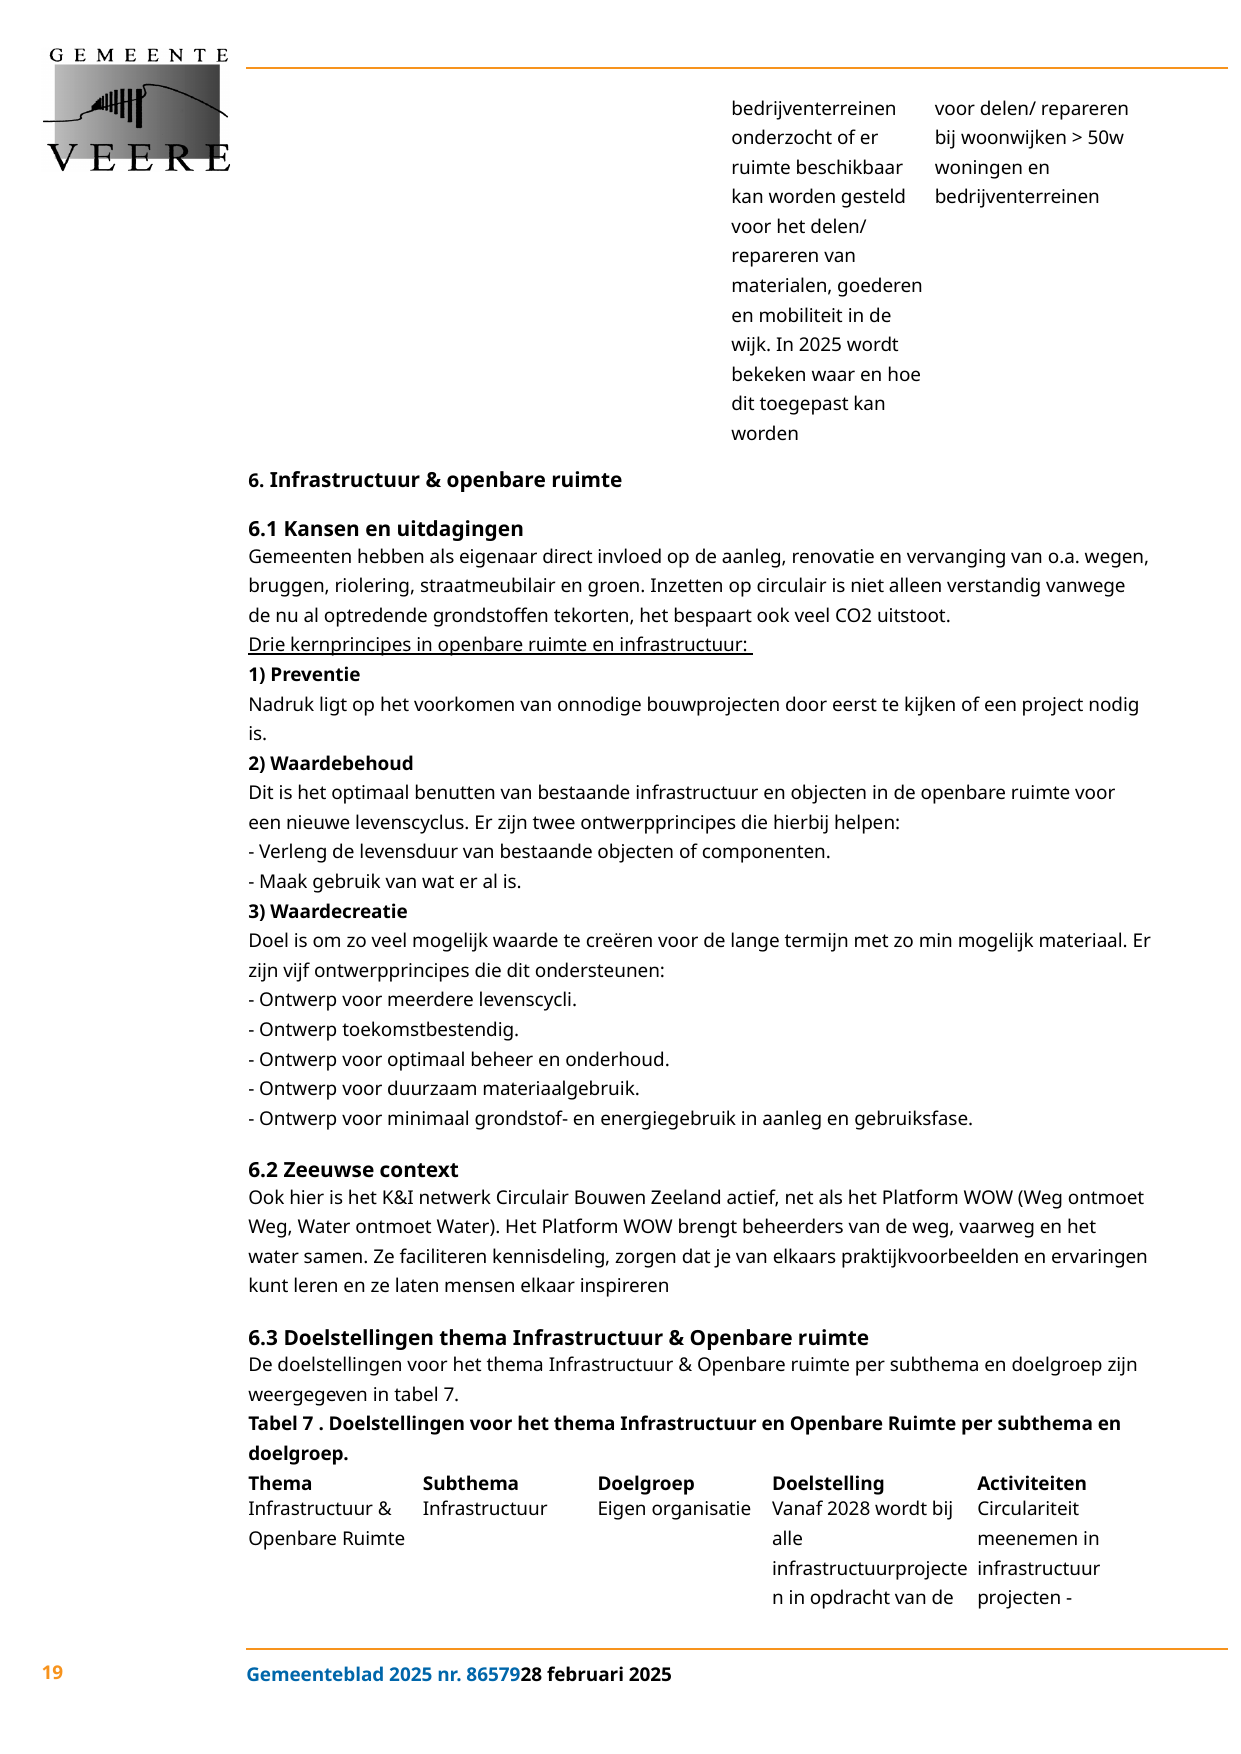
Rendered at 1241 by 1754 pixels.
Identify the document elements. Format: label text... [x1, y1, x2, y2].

text - Ontwerp voor optimaal beheer en onderhoud. [248, 1046, 1152, 1072]
text Doel is om zo veel mogelijk waarde te creëren voor de lange termijn met zo min mogelijk materiaal. Er zijn vijf ontwerpprincipes die dit ondersteunen: [248, 927, 1152, 983]
text Gemeenten hebben als eigenaar direct invloed op de aanleg, renovatie en vervanging van o.a. wegen, bruggen, riolering, straatmeubilair en groen. Inzetten op circulair is niet alleen verstandig vanwege de nu al optredende grondstoffen tekorten, het bespaart ook veel CO2 uitstoot. [248, 543, 1152, 628]
text Tabel 7 . Doelstellingen voor het thema Infrastructuur en Openbare Ruimte per subthema en doelgroep. [248, 1411, 1152, 1466]
text - Ontwerp voor duurzaam materiaalgebruik. [248, 1075, 1152, 1101]
text De doelstellingen voor het thema Infrastructuur & Openbare ruimte per subthema en doelgroep zijn weergegeven in tabel 7. [248, 1351, 1152, 1407]
table_header Activiteiten [977, 1470, 1152, 1496]
text - Ontwerp toekomstbestendig. [248, 1016, 1152, 1042]
text - Verleng de levensduur van bestaande objecten of componenten. [248, 839, 1152, 864]
table_header Doelgroep [597, 1470, 772, 1496]
text Drie kernprincipes in openbare ruimte en infrastructuur: [248, 632, 1152, 657]
text - Ontwerp voor minimaal grondstof- en energiegebruik in aanleg en gebruiksfase. [248, 1105, 1152, 1131]
table_header Thema [248, 1470, 423, 1496]
table_cell Vanaf 2028 wordt bij alle infrastructuurprojecten in opdracht van de [772, 1496, 977, 1610]
text 6.3 Doelstellingen thema Infrastructuur & Openbare ruimte [248, 1323, 1152, 1351]
text Nadruk ligt op het voorkomen van onnodige bouwprojecten door eerst te kijken of een project nodig is. [248, 691, 1152, 746]
text 6.1 Kansen en uitdagingen [248, 514, 1152, 543]
table_cell voor delen/ repareren bij woonwijken > 50w woningen en bedrijventerreinen [935, 95, 1152, 446]
text 2) Waardebehoud [248, 750, 1152, 776]
table_cell Eigen organisatie [597, 1496, 772, 1610]
table_cell bedrijventerreinen onderzocht of er ruimte beschikbaar kan worden gesteld voor het delen/ repareren van materialen, goederen en mobiliteit in de wijk. In 2025 wordt bekeken waar en hoe dit toegepast kan worden [731, 95, 934, 446]
picture [41, 47, 231, 172]
text Ook hier is het K&I netwerk Circulair Bouwen Zeeland actief, net als het Platform WOW (Weg ontmoet Weg, Water ontmoet Water). Het Platform WOW brengt beheerders van de weg, vaarweg en het water samen. Ze faciliteren kennisdeling, zorgen dat je van elkaars praktijkvoorbeelden en ervaringen kunt leren en ze laten mensen elkaar inspireren [248, 1184, 1152, 1298]
text Dit is het optimaal benutten van bestaande infrastructuur en objecten in de openbare ruimte voor een nieuwe levenscyclus. Er zijn twee ontwerpprincipes die hierbij helpen: [248, 779, 1152, 835]
table_header Subthema [423, 1470, 597, 1496]
table_cell [409, 95, 570, 446]
table_cell [248, 95, 409, 446]
table_cell Infrastructuur & Openbare Ruimte [248, 1496, 423, 1610]
table_cell Circulariteit meenemen in infrastructuur projecten [977, 1496, 1152, 1610]
text - Maak gebruik van wat er al is. [248, 868, 1152, 894]
table_cell Infrastructuur [423, 1496, 597, 1610]
text 3) Waardecreatie [248, 898, 1152, 924]
text 6.2 Zeeuwse context [248, 1155, 1152, 1184]
table_cell [570, 95, 731, 446]
text 1) Preventie [248, 661, 1152, 687]
text - Ontwerp voor meerdere levenscycli. [248, 987, 1152, 1012]
text 6. Infrastructuur & openbare ruimte [248, 465, 1152, 494]
table_header Doelstelling [772, 1470, 977, 1496]
